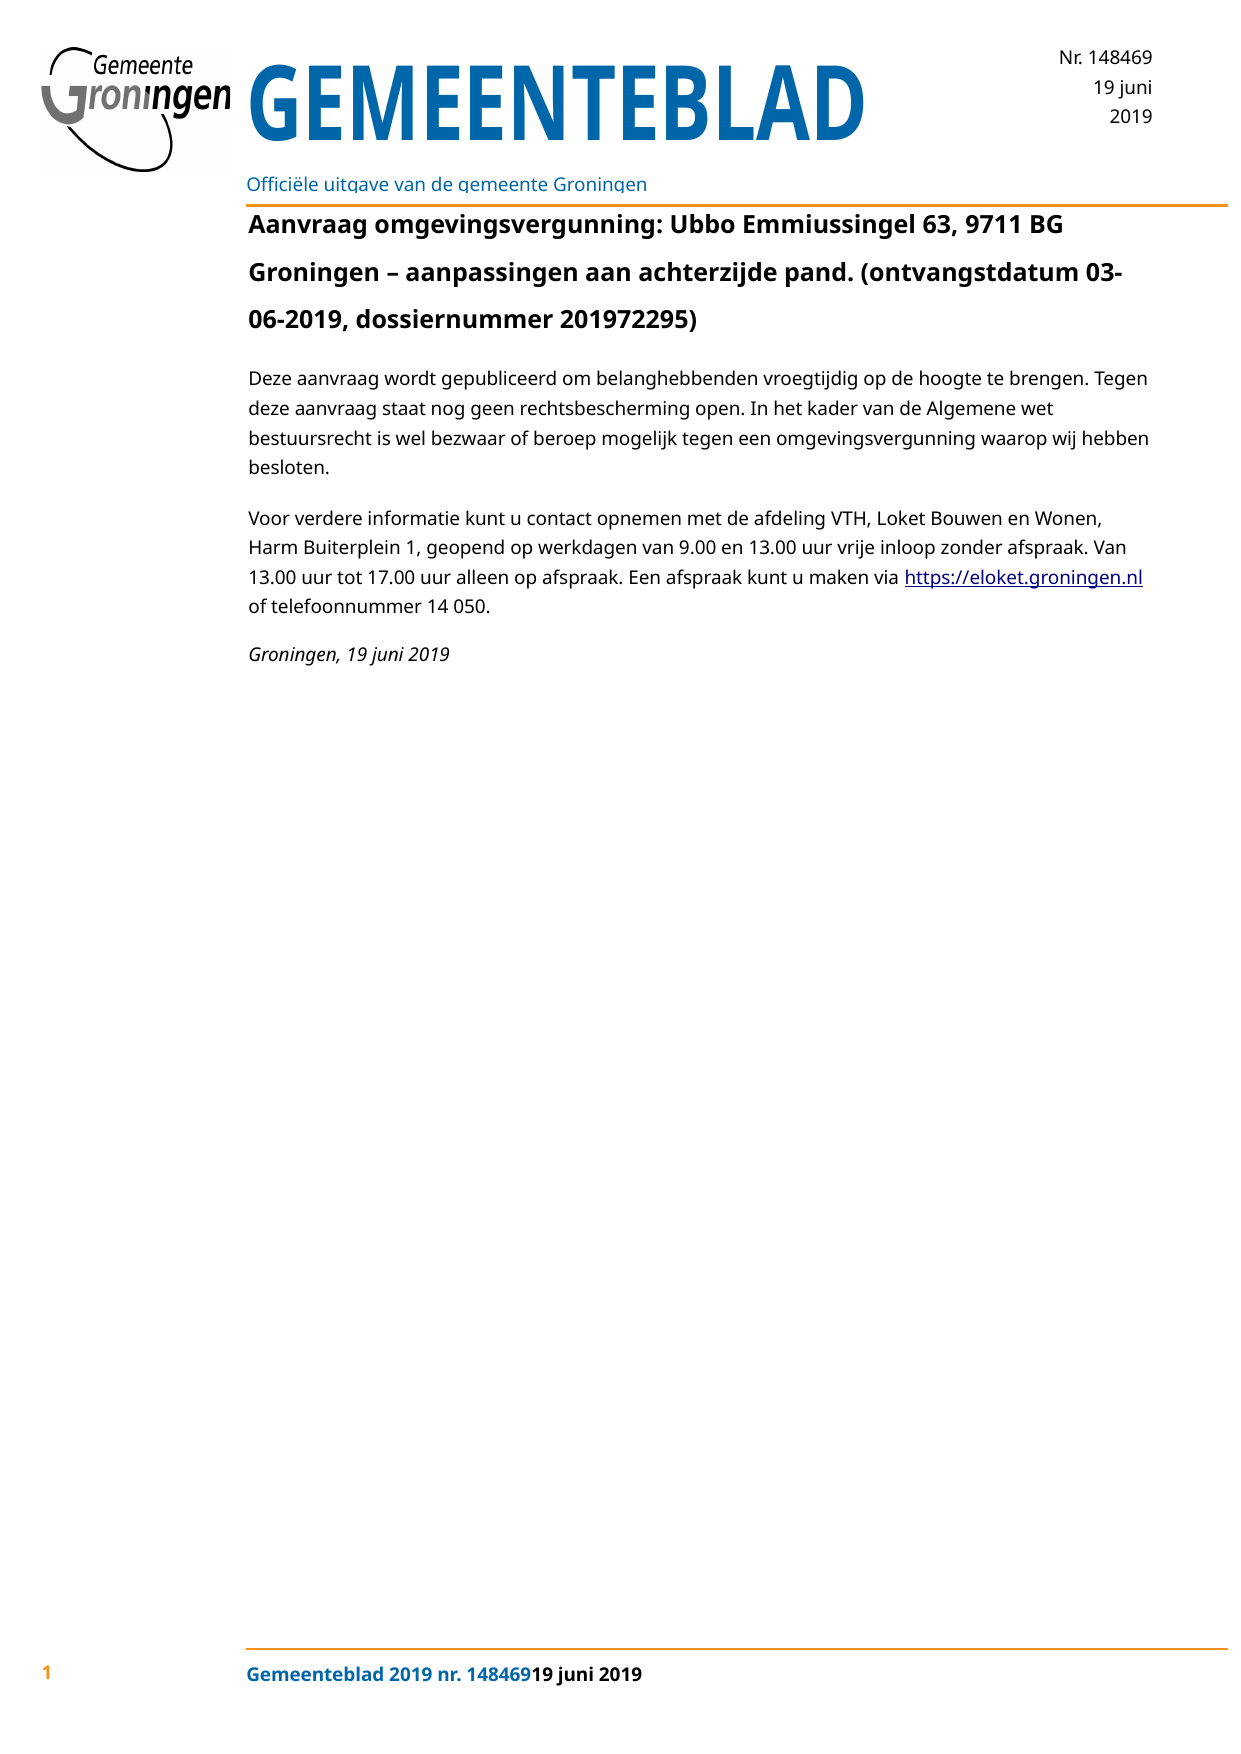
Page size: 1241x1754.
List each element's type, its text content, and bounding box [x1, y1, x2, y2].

picture [41, 47, 231, 172]
text Aanvraag omgevingsvergunning: Ubbo Emmiussingel 63, 9711 BG Groningen – aanpassingen aan achterzijde pand. (ontvangstdatum 03-06-2019, dossiernummer 201972295) [248, 207, 1152, 336]
text Deze aanvraag wordt gepubliceerd om belanghebbenden vroegtijdig op de hoogte te brengen. Tegen deze aanvraag staat nog geen rechtsbescherming open. In het kader van de Algemene wet bestuursrecht is wel bezwaar of beroep mogelijk tegen een omgevingsvergunning waarop wij hebben besloten. [248, 366, 1152, 480]
text Voor verdere informatie kunt u contact opnemen met de afdeling VTH, Loket Bouwen en Wonen, Harm Buiterplein 1, geopend op werkdagen van 9.00 en 13.00 uur vrije inloop zonder afspraak. Van 13.00 uur tot 17.00 uur alleen op afspraak. Een afspraak kunt u maken via https://eloket.groningen.nl of telefoonnummer 14 050. [248, 505, 1152, 619]
text Groningen, 19 juni 2019 [248, 641, 1152, 667]
